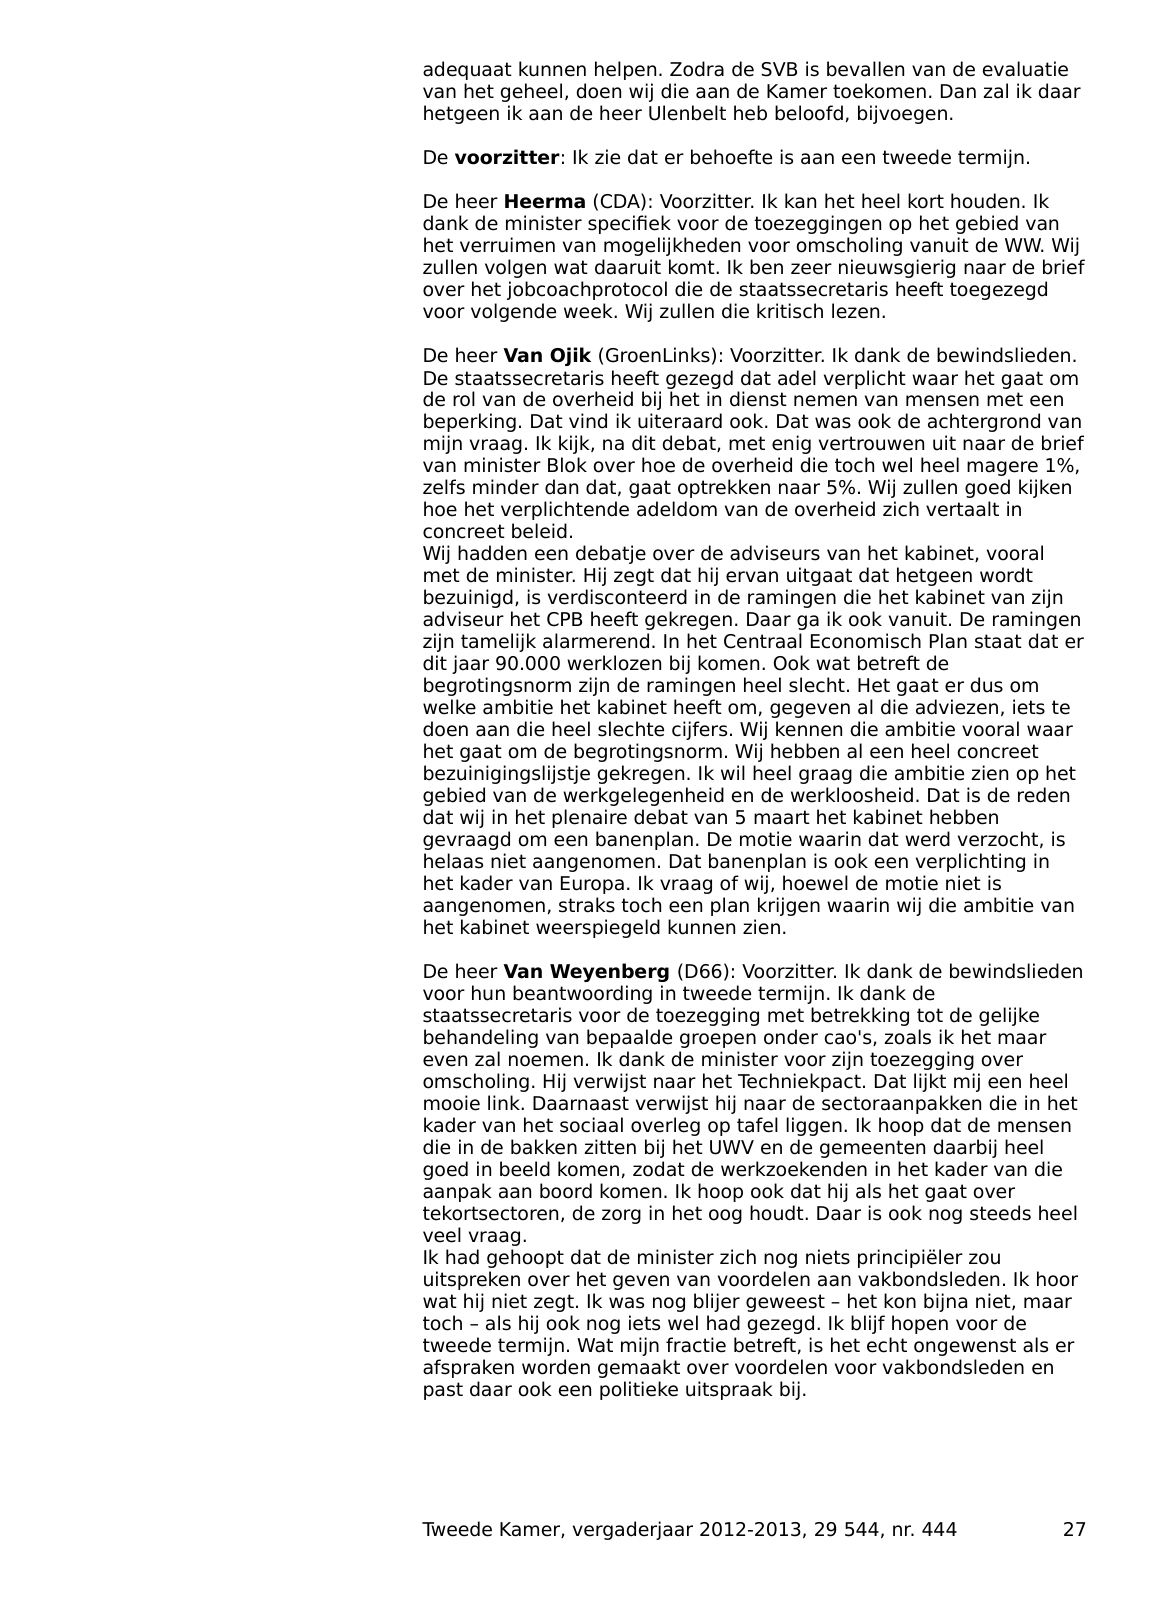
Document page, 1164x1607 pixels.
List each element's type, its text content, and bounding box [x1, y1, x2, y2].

text De voorzitter: Ik zie dat er behoefte is aan een tweede termijn. [422, 147, 1087, 169]
text Wij hadden een debatje over de adviseurs van het kabinet, vooral met de minister. Hij zegt dat hij ervan uitgaat dat hetgeen wordt bezuinigd, is verdisconteerd in de ramingen die het kabinet van zijn adviseur het CPB heeft gekregen. Daar ga ik ook vanuit. De ramingen zijn tamelijk alarmerend. In het Centraal Economisch Plan staat dat er dit jaar 90.000 werklozen bij komen. Ook wat betreft de begrotingsnorm zijn de ramingen heel slecht. Het gaat er dus om welke ambitie het kabinet heeft om, gegeven al die adviezen, iets te doen aan die heel slechte cijfers. Wij kennen die ambitie vooral waar het gaat om de begrotingsnorm. Wij hebben al een heel concreet bezuinigingslijstje gekregen. Ik wil heel graag die ambitie zien op het gebied van de werkgelegenheid en de werkloosheid. Dat is de reden dat wij in het plenaire debat van 5 maart het kabinet hebben gevraagd om een banenplan. De motie waarin dat werd verzocht, is helaas niet aangenomen. Dat banenplan is ook een verplichting in het kader van Europa. Ik vraag of wij, hoewel de motie niet is aangenomen, straks toch een plan krijgen waarin wij die ambitie van het kabinet weerspiegeld kunnen zien. [422, 543, 1087, 939]
text adequaat kunnen helpen. Zodra de SVB is bevallen van de evaluatie van het geheel, doen wij die aan de Kamer toekomen. Dan zal ik daar hetgeen ik aan de heer Ulenbelt heb beloofd, bijvoegen. [422, 59, 1087, 125]
text De heer Van Weyenberg (D66): Voorzitter. Ik dank de bewindslieden voor hun beantwoording in tweede termijn. Ik dank de staatssecretaris voor de toezegging met betrekking tot de gelijke behandeling van bepaalde groepen onder cao's, zoals ik het maar even zal noemen. Ik dank de minister voor zijn toezegging over omscholing. Hij verwijst naar het Techniekpact. Dat lijkt mij een heel mooie link. Daarnaast verwijst hij naar de sectoraanpakken die in het kader van het sociaal overleg op tafel liggen. Ik hoop dat de mensen die in de bakken zitten bij het UWV en de gemeenten daarbij heel goed in beeld komen, zodat de werkzoekenden in het kader van die aanpak aan boord komen. Ik hoop ook dat hij als het gaat over tekortsectoren, de zorg in het oog houdt. Daar is ook nog steeds heel veel vraag. [422, 961, 1087, 1247]
text Ik had gehoopt dat de minister zich nog niets principiëler zou uitspreken over het geven van voordelen aan vakbondsleden. Ik hoor wat hij niet zegt. Ik was nog blijer geweest – het kon bijna niet, maar toch – als hij ook nog iets wel had gezegd. Ik blijf hopen voor de tweede termijn. Wat mijn fractie betreft, is het echt ongewenst als er afspraken worden gemaakt over voordelen voor vakbondsleden en past daar ook een politieke uitspraak bij. [422, 1247, 1087, 1401]
text De heer Van Ojik (GroenLinks): Voorzitter. Ik dank de bewindslieden. De staatssecretaris heeft gezegd dat adel verplicht waar het gaat om de rol van de overheid bij het in dienst nemen van mensen met een beperking. Dat vind ik uiteraard ook. Dat was ook de achtergrond van mijn vraag. Ik kijk, na dit debat, met enig vertrouwen uit naar de brief van minister Blok over hoe de overheid die toch wel heel magere 1%, zelfs minder dan dat, gaat optrekken naar 5%. Wij zullen goed kijken hoe het verplichtende adeldom van de overheid zich vertaalt in concreet beleid. [422, 345, 1087, 543]
text De heer Heerma (CDA): Voorzitter. Ik kan het heel kort houden. Ik dank de minister specifiek voor de toezeggingen op het gebied van het verruimen van mogelijkheden voor omscholing vanuit de WW. Wij zullen volgen wat daaruit komt. Ik ben zeer nieuwsgierig naar de brief over het jobcoachprotocol die de staatssecretaris heeft toegezegd voor volgende week. Wij zullen die kritisch lezen. [422, 191, 1087, 323]
